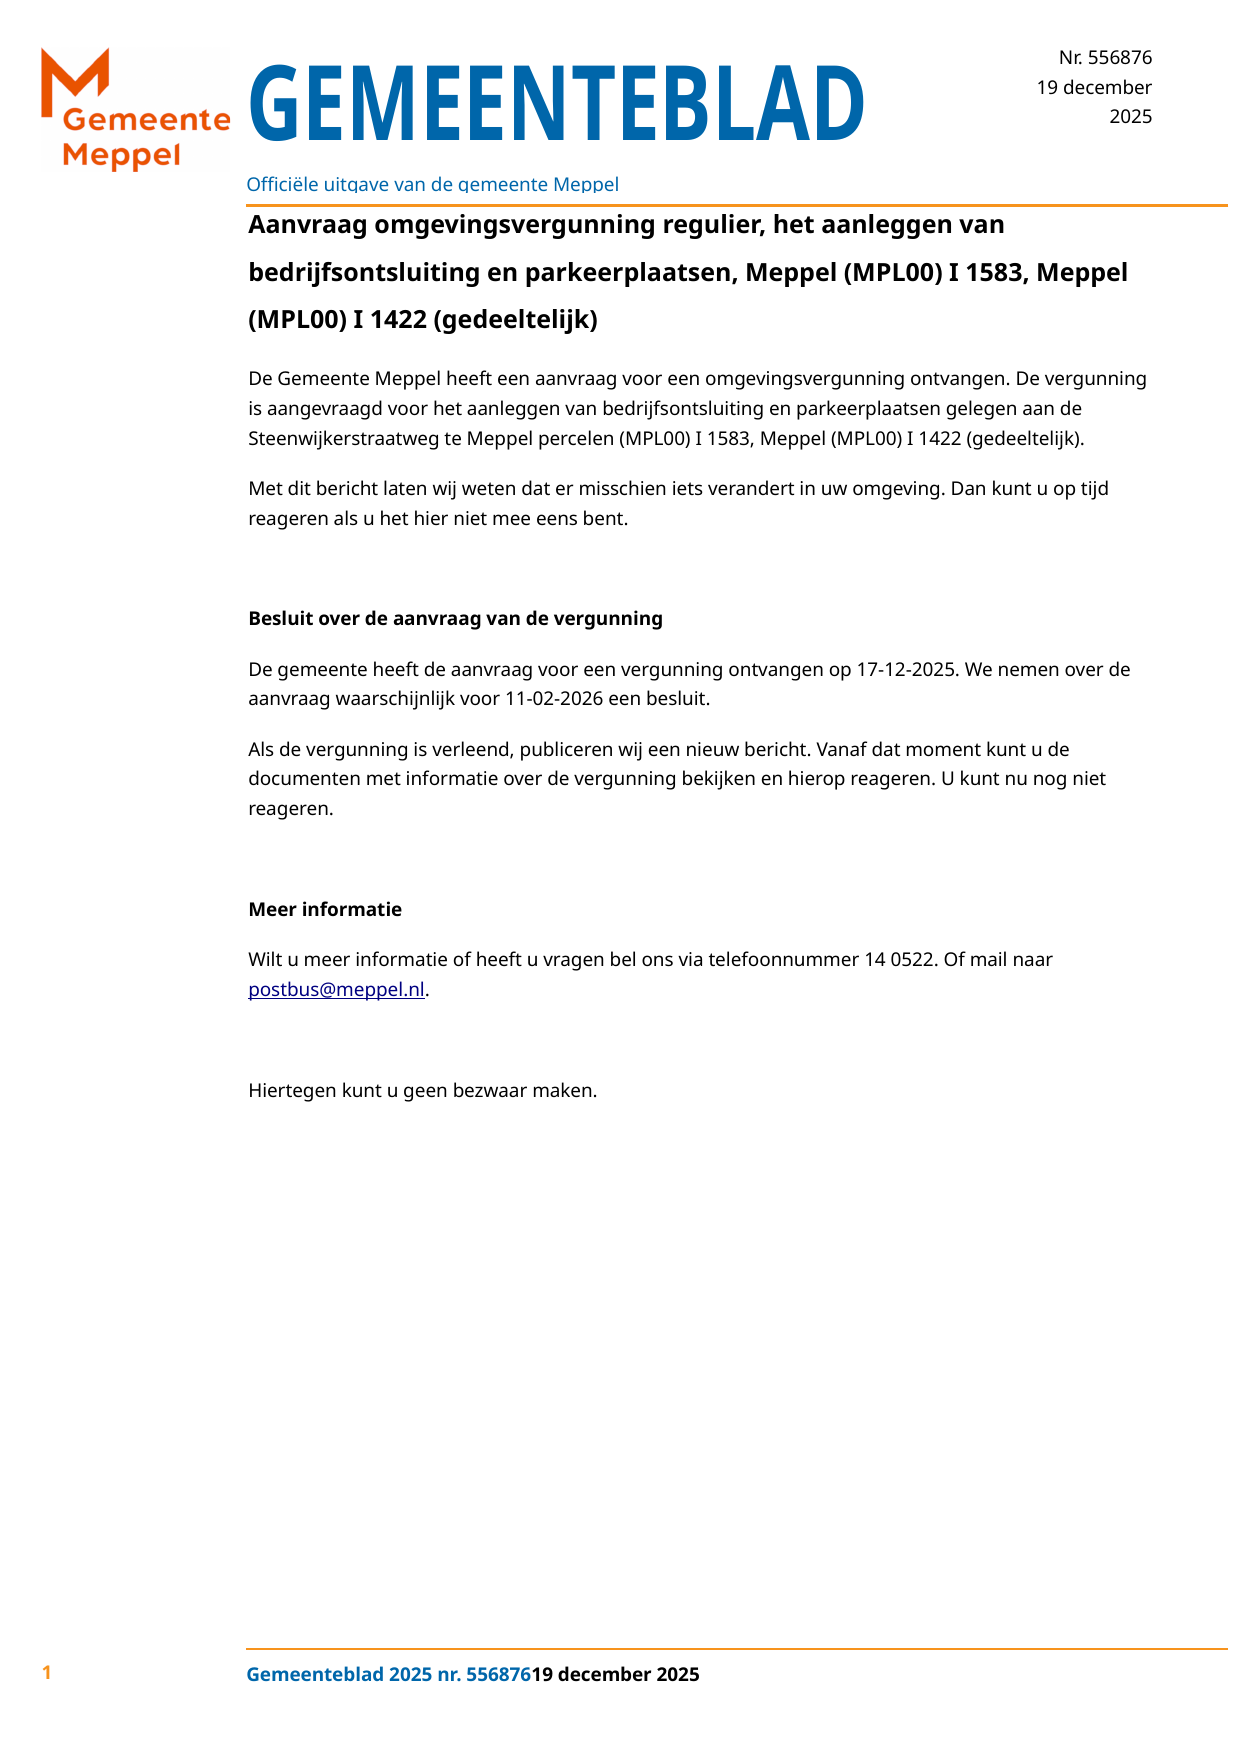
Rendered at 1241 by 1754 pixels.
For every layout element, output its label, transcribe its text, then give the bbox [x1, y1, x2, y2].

text Met dit bericht laten wij weten dat er misschien iets verandert in uw omgeving. Dan kunt u op tijd reageren als u het hier niet mee eens bent. [248, 475, 1152, 530]
text Hiertegen kunt u geen bezwaar maken. [248, 1077, 1152, 1102]
text De Gemeente Meppel heeft een aanvraag voor een omgevingsvergunning ontvangen. De vergunning is aangevraagd voor het aanleggen van bedrijfsontsluiting en parkeerplaatsen gelegen aan de Steenwijkerstraatweg te Meppel percelen (MPL00) I 1583, Meppel (MPL00) I 1422 (gedeeltelijk). [248, 366, 1152, 450]
text Wilt u meer informatie of heeft u vragen bel ons via telefoonnummer 14 0522. Of mail naar postbus@meppel.nl. [248, 946, 1152, 1002]
text De gemeente heeft de aanvraag voor een vergunning ontvangen op 17-12-2025. We nemen over de aanvraag waarschijnlijk voor 11-02-2026 een besluit. [248, 656, 1152, 711]
picture [41, 47, 231, 172]
text Besluit over de aanvraag van de vergunning [248, 606, 1152, 631]
text Aanvraag omgevingsvergunning regulier, het aanleggen van bedrijfsontsluiting en parkeerplaatsen, Meppel (MPL00) I 1583, Meppel (MPL00) I 1422 (gedeeltelijk) [248, 207, 1152, 336]
text Als de vergunning is verleend, publiceren wij een nieuw bericht. Vanaf dat moment kunt u de documenten met informatie over de vergunning bekijken en hierop reageren. U kunt nu nog niet reageren. [248, 736, 1152, 821]
text Meer informatie [248, 896, 1152, 922]
